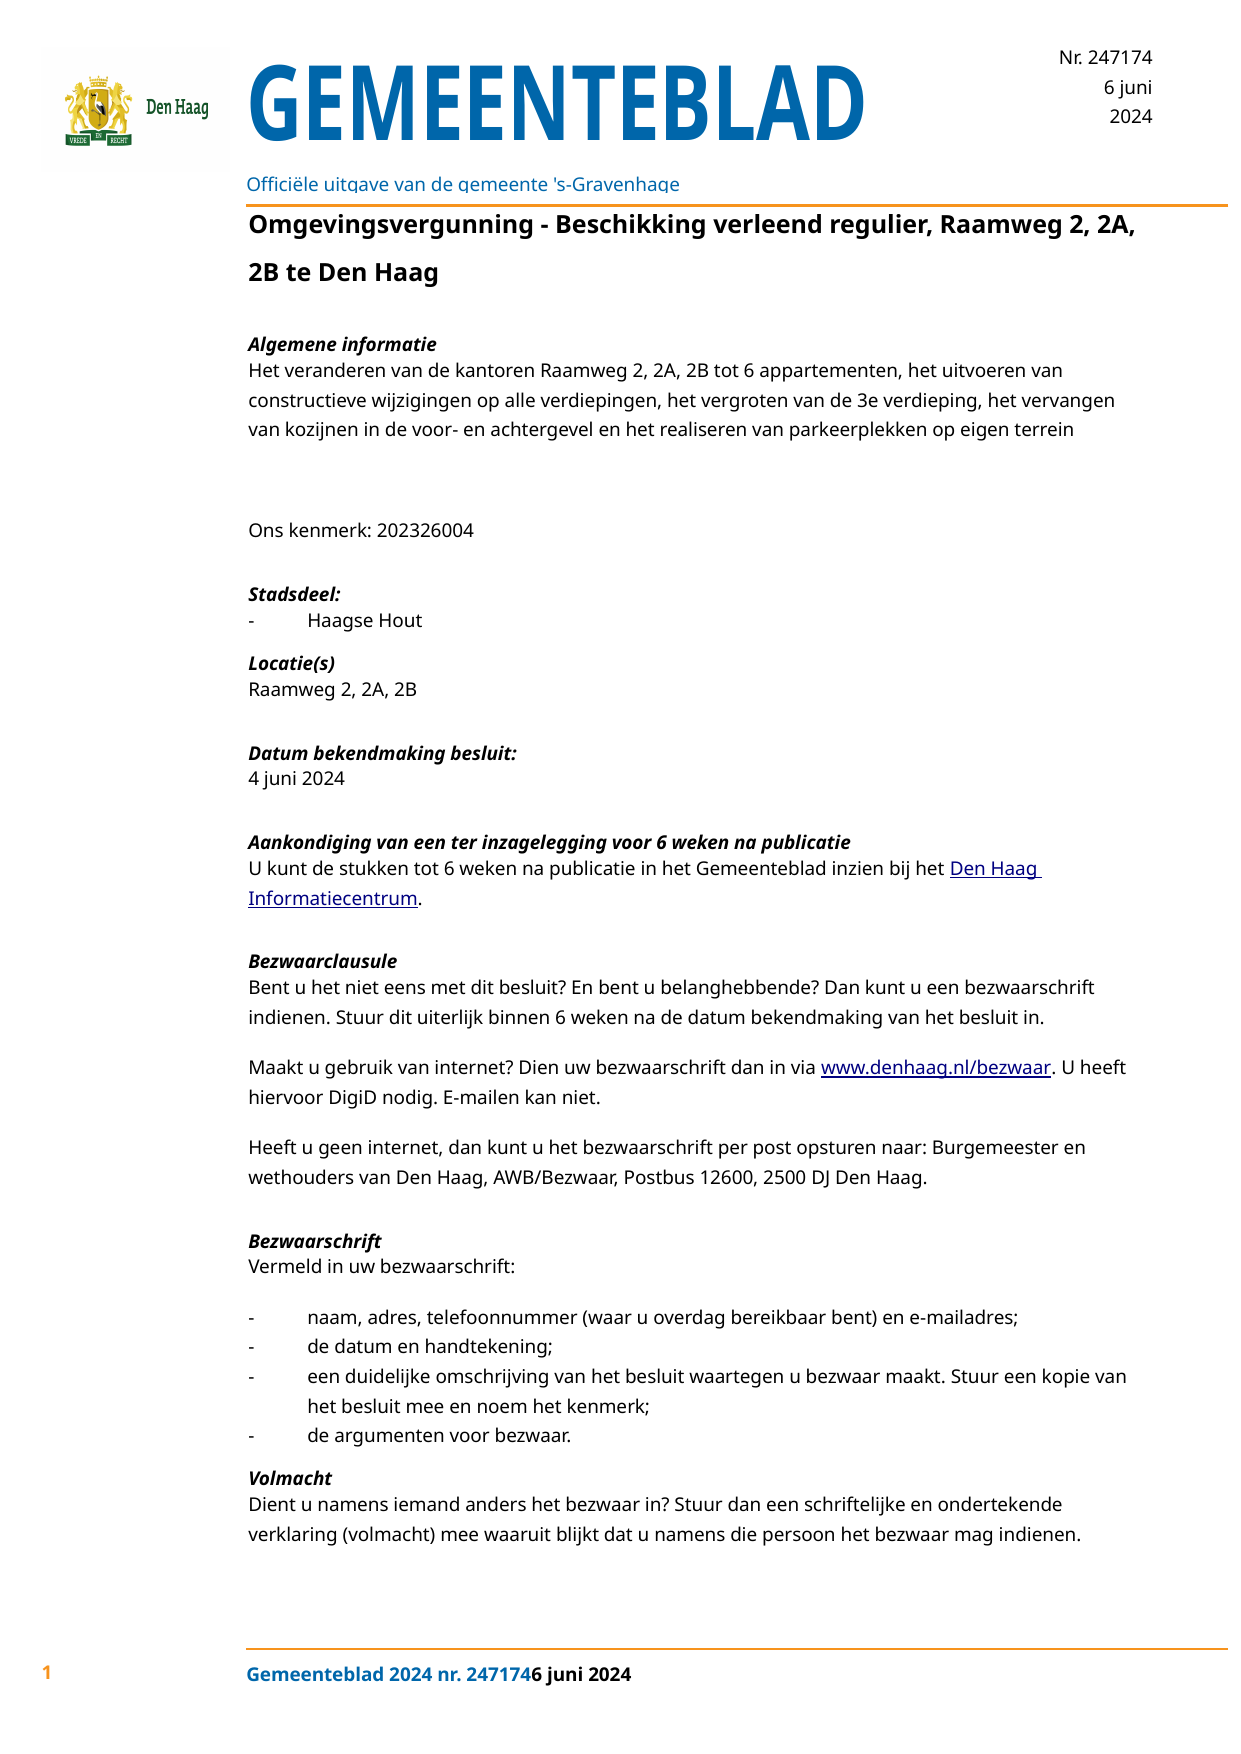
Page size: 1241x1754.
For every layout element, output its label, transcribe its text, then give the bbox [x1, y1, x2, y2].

text Heeft u geen internet, dan kunt u het bezwaarschrift per post opsturen naar: Burgemeester en wethouders van Den Haag, AWB/Bezwaar, Postbus 12600, 2500 DJ Den Haag. [248, 1134, 1152, 1190]
list Haagse Hout [248, 607, 1152, 633]
text Bezwaarschrift [248, 1228, 1152, 1254]
text 4 juni 2024 [248, 765, 1152, 791]
text Locatie(s) [248, 650, 1152, 676]
text Stadsdeel: [248, 581, 1152, 607]
text Ons kenmerk: 202326004 [248, 517, 1152, 543]
text Het veranderen van de kantoren Raamweg 2, 2A, 2B tot 6 appartementen, het uitvoeren van constructieve wijzigingen op alle verdiepingen, het vergroten van de 3e verdieping, het vervangen van kozijnen in de voor- en achtergevel en het realiseren van parkeerplekken op eigen terrein [248, 357, 1152, 442]
list de datum en handtekening; [248, 1334, 1152, 1359]
text Dient u namens iemand anders het bezwaar in? Stuur dan een schriftelijke en ondertekende verklaring (volmacht) mee waaruit blijkt dat u namens die persoon het bezwaar mag indienen. [248, 1491, 1152, 1547]
text Datum bekendmaking besluit: [248, 740, 1152, 765]
text Aankondiging van een ter inzagelegging voor 6 weken na publicatie [248, 829, 1152, 855]
text Omgevingsvergunning - Beschikking verleend regulier, Raamweg 2, 2A, 2B te Den Haag [248, 207, 1152, 288]
text Bent u het niet eens met dit besluit? En bent u belanghebbende? Dan kunt u een bezwaarschrift indienen. Stuur dit uiterlijk binnen 6 weken na de datum bekendmaking van het besluit in. [248, 974, 1152, 1030]
text Bezwaarclausule [248, 949, 1152, 974]
list naam, adres, telefoonnummer (waar u overdag bereikbaar bent) en e-mailadres; [248, 1304, 1152, 1330]
text Maakt u gebruik van internet? Dien uw bezwaarschrift dan in via www.denhaag.nl/bezwaar. U heeft hiervoor DigiD nodig. E-mailen kan niet. [248, 1054, 1152, 1110]
text Raamweg 2, 2A, 2B [248, 676, 1152, 701]
list de argumenten voor bezwaar. [248, 1422, 1152, 1448]
list een duidelijke omschrijving van het besluit waartegen u bezwaar maakt. Stuur een kopie van het besluit mee en noem het kenmerk; [248, 1363, 1152, 1418]
text U kunt de stukken tot 6 weken na publicatie in het Gemeenteblad inzien bij het Den Haag Informatiecentrum. [248, 855, 1152, 910]
text Volmacht [248, 1466, 1152, 1491]
text Algemene informatie [248, 331, 1152, 357]
text Vermeld in uw bezwaarschrift: [248, 1254, 1152, 1279]
picture [41, 47, 231, 172]
